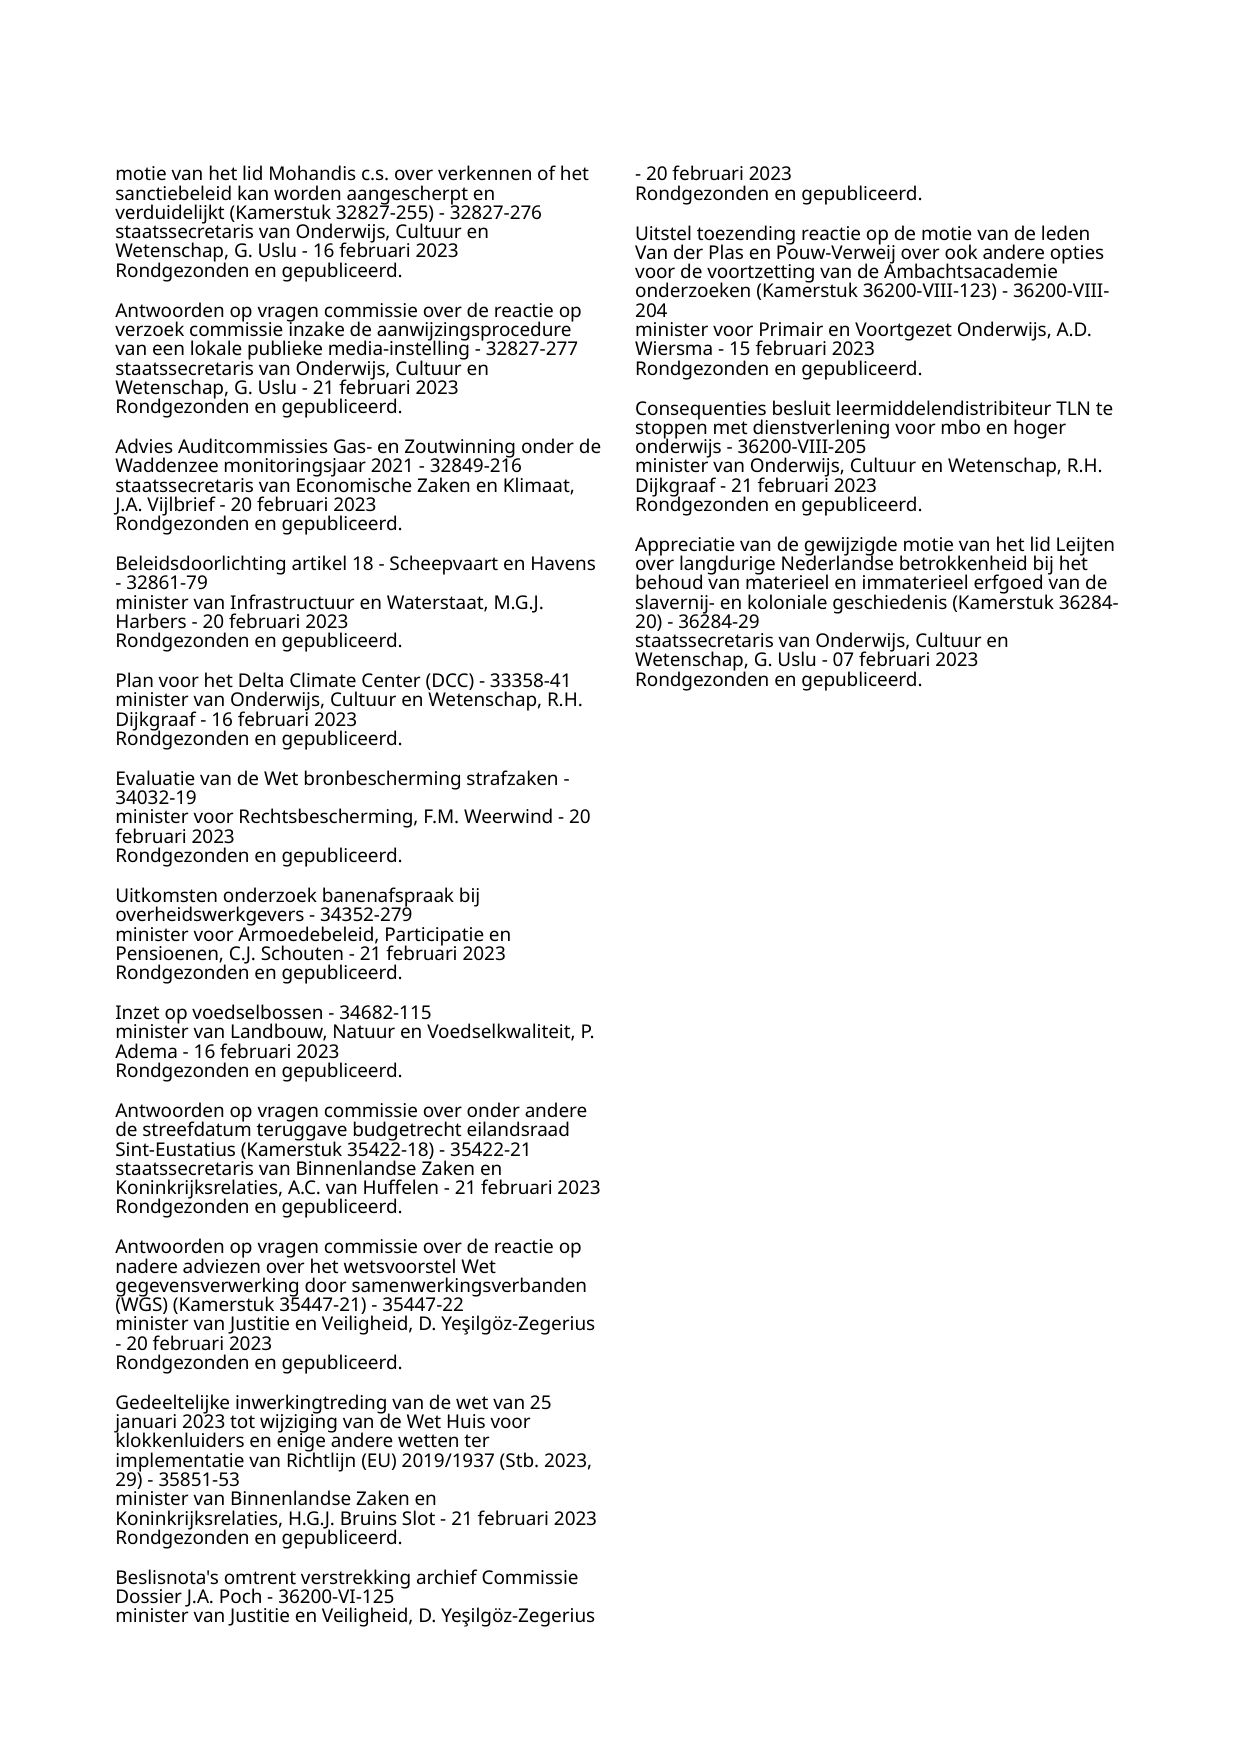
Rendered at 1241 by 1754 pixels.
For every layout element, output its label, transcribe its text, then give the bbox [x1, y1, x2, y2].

text minister van Binnenlandse Zaken en Koninkrijksrelaties, H.G.J. Bruins Slot - 21 februari 2023 [115, 1490, 605, 1529]
text Plan voor het Delta Climate Center (DCC) - 33358-41 [115, 672, 605, 691]
text Antwoorden op vragen commissie over onder andere de streefdatum teruggave budgetrecht eilandsraad Sint-Eustatius (Kamerstuk 35422-18) - 35422-21 [115, 1102, 605, 1160]
text minister van Onderwijs, Cultuur en Wetenschap, R.H. Dijkgraaf - 21 februari 2023 [635, 457, 1125, 496]
text staatssecretaris van Onderwijs, Cultuur en Wetenschap, G. Uslu - 07 februari 2023 [635, 632, 1125, 671]
text minister van Onderwijs, Cultuur en Wetenschap, R.H. Dijkgraaf - 16 februari 2023 [115, 691, 605, 730]
text Appreciatie van de gewijzigde motie van het lid Leijten over langdurige Nederlandse betrokkenheid bij het behoud van materieel en immaterieel erfgoed van de slavernij- en koloniale geschiedenis (Kamerstuk 36284-20) - 36284-29 [635, 536, 1125, 632]
text staatssecretaris van Economische Zaken en Klimaat, J.A. Vijlbrief - 20 februari 2023 [115, 477, 605, 515]
text minister van Justitie en Veiligheid, D. Yeşilgöz-Zegerius [115, 1607, 605, 1627]
text Rondgezonden en gepubliceerd. [115, 632, 605, 651]
text minister voor Armoedebeleid, Participatie en Pensioenen, C.J. Schouten - 21 februari 2023 [115, 926, 605, 964]
text staatssecretaris van Binnenlandse Zaken en Koninkrijksrelaties, A.C. van Huffelen - 21 februari 2023 [115, 1160, 605, 1198]
text Rondgezonden en gepubliceerd. [635, 184, 1125, 204]
text Rondgezonden en gepubliceerd. [115, 1198, 605, 1218]
text minister van Infrastructuur en Waterstaat, M.G.J. Harbers - 20 februari 2023 [115, 594, 605, 632]
text Advies Auditcommissies Gas- en Zoutwinning onder de Waddenzee monitoringsjaar 2021 - 32849-216 [115, 438, 605, 477]
text Beleidsdoorlichting artikel 18 - Scheepvaart en Havens - 32861-79 [115, 555, 605, 594]
text minister van Justitie en Veiligheid, D. Yeşilgöz-Zegerius - 20 februari 2023 [115, 1315, 605, 1354]
text Antwoorden op vragen commissie over de reactie op nadere adviezen over het wetsvoorstel Wet gegevensverwerking door samenwerkingsverbanden (WGS) (Kamerstuk 35447-21) - 35447-22 [115, 1238, 605, 1315]
text Evaluatie van de Wet bronbescherming strafzaken - 34032-19 [115, 770, 605, 808]
text Rondgezonden en gepubliceerd. [115, 398, 605, 417]
text minister voor Rechtsbescherming, F.M. Weerwind - 20 februari 2023 [115, 808, 605, 847]
text Rondgezonden en gepubliceerd. [635, 671, 1125, 690]
text Rondgezonden en gepubliceerd. [115, 847, 605, 866]
text Rondgezonden en gepubliceerd. [635, 496, 1125, 515]
text Rondgezonden en gepubliceerd. [635, 359, 1125, 379]
text motie van het lid Mohandis c.s. over verkennen of het sanctiebeleid kan worden aangescherpt en verduidelijkt (Kamerstuk 32827-255) - 32827-276 [115, 165, 605, 223]
text Uitkomsten onderzoek banenafspraak bij overheidswerkgevers - 34352-279 [115, 887, 605, 926]
text - 20 februari 2023 [635, 165, 1125, 184]
text Rondgezonden en gepubliceerd. [115, 1354, 605, 1373]
text Antwoorden op vragen commissie over de reactie op verzoek commissie inzake de aanwijzingsprocedure van een lokale publieke media-instelling - 32827-277 [115, 302, 605, 359]
text staatssecretaris van Onderwijs, Cultuur en Wetenschap, G. Uslu - 16 februari 2023 [115, 223, 605, 262]
text Inzet op voedselbossen - 34682-115 [115, 1004, 605, 1023]
text staatssecretaris van Onderwijs, Cultuur en Wetenschap, G. Uslu - 21 februari 2023 [115, 359, 605, 398]
text Rondgezonden en gepubliceerd. [115, 730, 605, 749]
text Beslisnota's omtrent verstrekking archief Commissie Dossier J.A. Poch - 36200-VI-125 [115, 1569, 605, 1607]
text minister van Landbouw, Natuur en Voedselkwaliteit, P. Adema - 16 februari 2023 [115, 1023, 605, 1062]
text Consequenties besluit leermiddelendistribiteur TLN te stoppen met dienstverlening voor mbo en hoger onderwijs - 36200-VIII-205 [635, 399, 1125, 457]
text Rondgezonden en gepubliceerd. [115, 1062, 605, 1081]
text Rondgezonden en gepubliceerd. [115, 262, 605, 281]
text Rondgezonden en gepubliceerd. [115, 515, 605, 534]
text minister voor Primair en Voortgezet Onderwijs, A.D. Wiersma - 15 februari 2023 [635, 321, 1125, 359]
text Gedeeltelijke inwerkingtreding van de wet van 25 januari 2023 tot wijziging van de Wet Huis voor klokkenluiders en enige andere wetten ter implementatie van Richtlijn (EU) 2019/1937 (Stb. 2023, 29) - 35851-53 [115, 1394, 605, 1490]
text Rondgezonden en gepubliceerd. [115, 1529, 605, 1548]
text Rondgezonden en gepubliceerd. [115, 964, 605, 983]
text Uitstel toezending reactie op de motie van de leden Van der Plas en Pouw-Verweij over ook andere opties voor de voortzetting van de Ambachtsacademie onderzoeken (Kamerstuk 36200-VIII-123) - 36200-VIII-204 [635, 224, 1125, 321]
